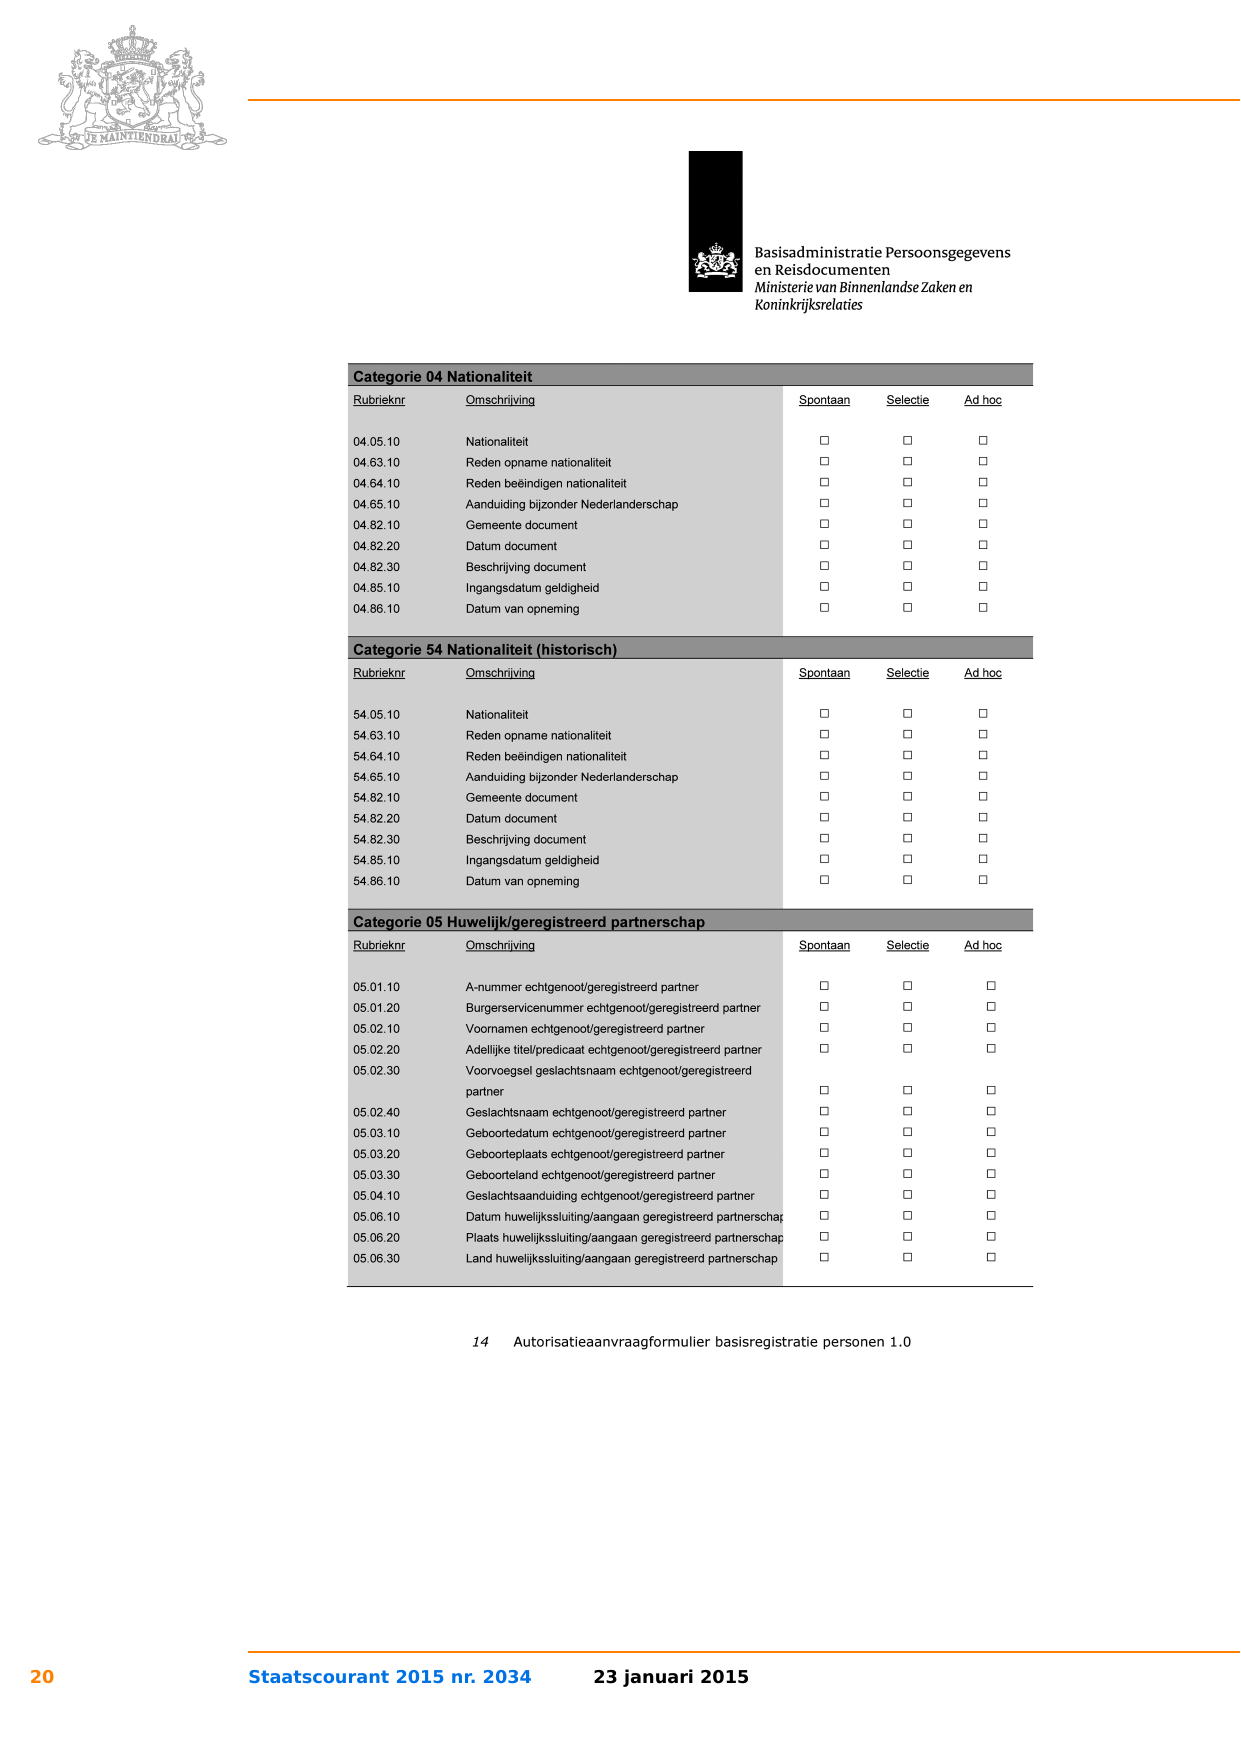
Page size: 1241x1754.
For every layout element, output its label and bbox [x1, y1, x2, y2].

picture [248, 151, 1134, 1404]
picture [38, 25, 227, 150]
